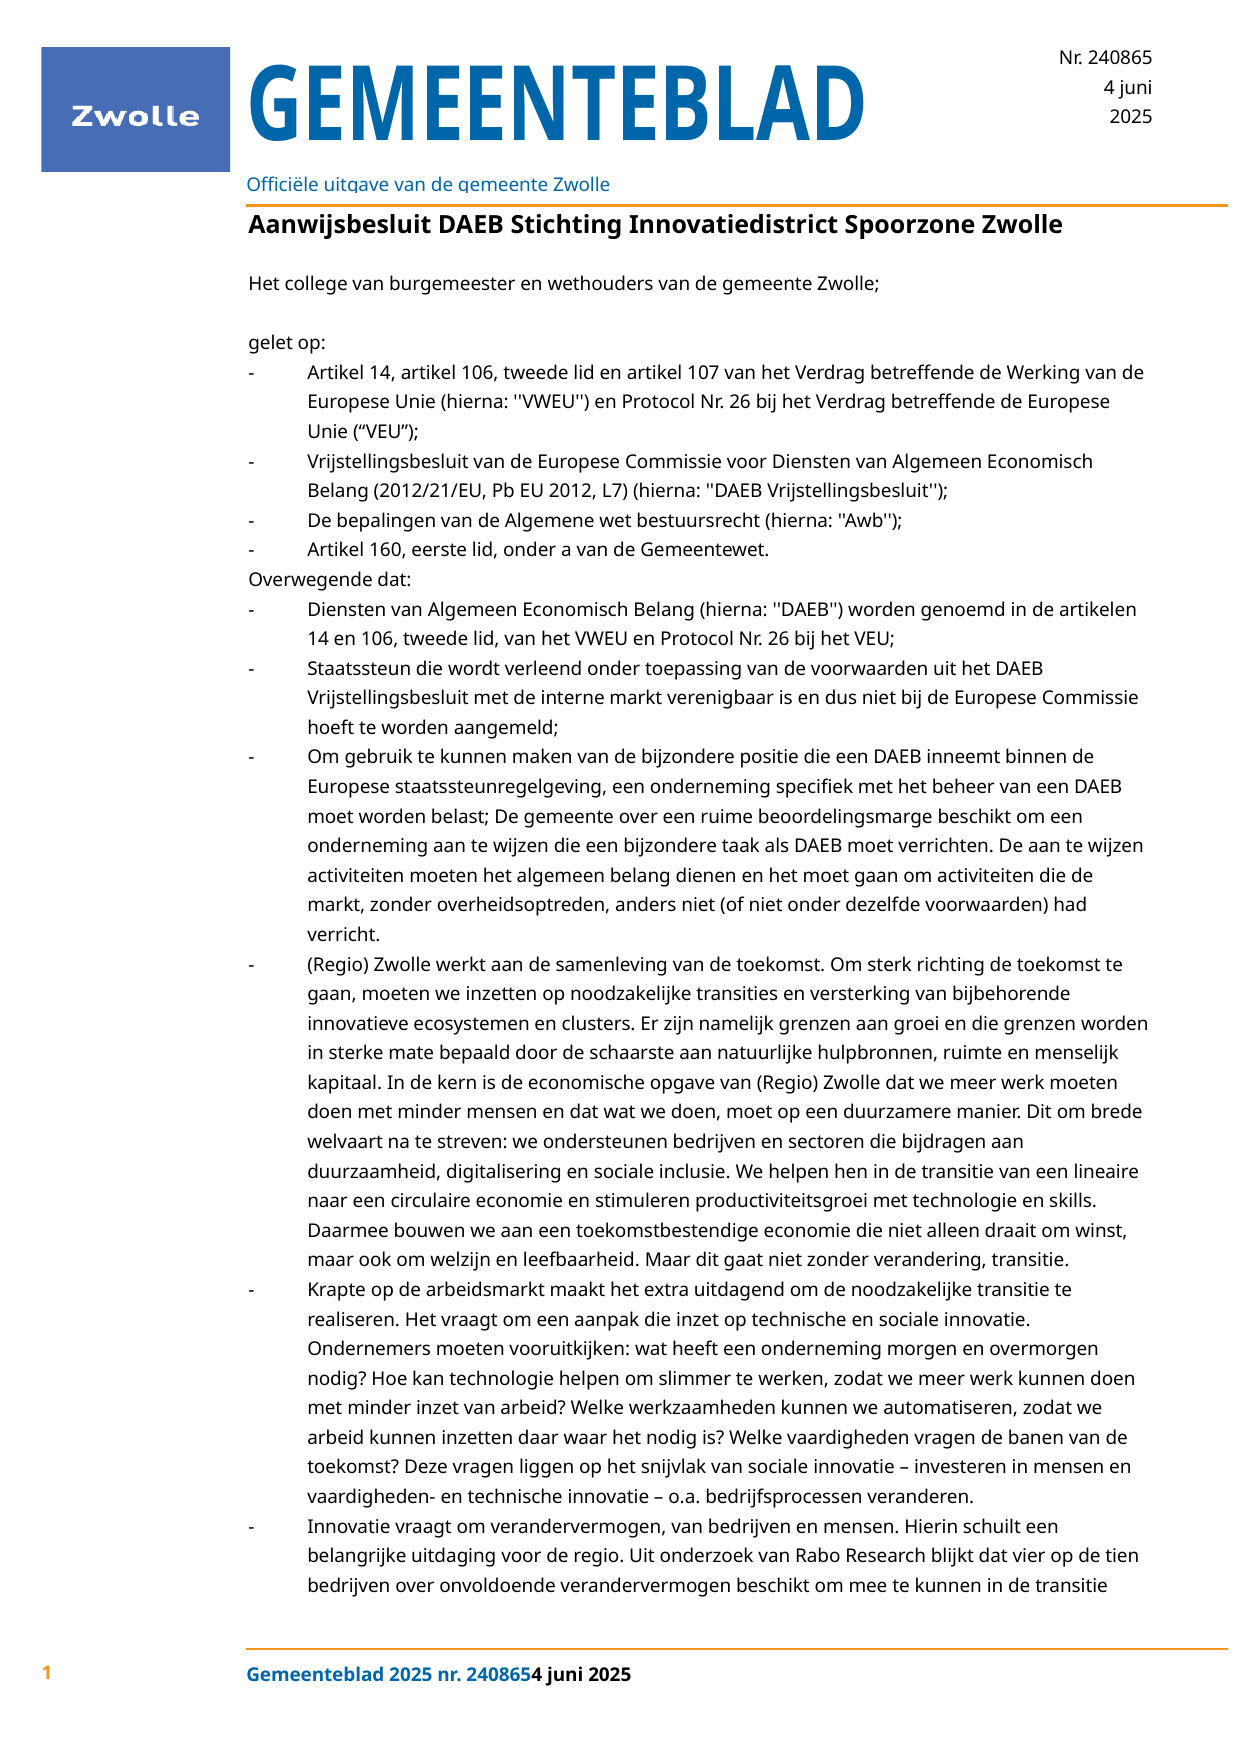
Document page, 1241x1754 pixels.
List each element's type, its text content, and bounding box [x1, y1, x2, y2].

list Om gebruik te kunnen maken van de bijzondere positie die een DAEB inneemt binnen de Europese staatssteunregelgeving, een onderneming specifiek met het beheer van een DAEB moet worden belast; De gemeente over een ruime beoordelingsmarge beschikt om een onderneming aan te wijzen die een bijzondere taak als DAEB moet verrichten. De aan te wijzen activiteiten moeten het algemeen belang dienen en het moet gaan om activiteiten die de markt, zonder overheidsoptreden, anders niet (of niet onder dezelfde voorwaarden) had verricht. [248, 744, 1152, 947]
text Aanwijsbesluit DAEB Stichting Innovatiedistrict Spoorzone Zwolle [248, 207, 1152, 241]
list (Regio) Zwolle werkt aan de samenleving van de toekomst. Om sterk richting de toekomst te gaan, moeten we inzetten op noodzakelijke transities en versterking van bijbehorende innovatieve ecosystemen en clusters. Er zijn namelijk grenzen aan groei en die grenzen worden in sterke mate bepaald door de schaarste aan natuurlijke hulpbronnen, ruimte en menselijk kapitaal. In de kern is de economische opgave van (Regio) Zwolle dat we meer werk moeten doen met minder mensen en dat wat we doen, moet op een duurzamere manier. Dit om brede welvaart na te streven: we ondersteunen bedrijven en sectoren die bijdragen aan duurzaamheid, digitalisering en sociale inclusie. We helpen hen in de transitie van een lineaire naar een circulaire economie en stimuleren productiviteitsgroei met technologie en skills. Daarmee bouwen we aan een toekomstbestendige economie die niet alleen draait om winst, maar ook om welzijn en leefbaarheid. Maar dit gaat niet zonder verandering, transitie. [248, 951, 1152, 1272]
list Staatssteun die wordt verleend onder toepassing van de voorwaarden uit het DAEB Vrijstellingsbesluit met de interne markt verenigbaar is en dus niet bij de Europese Commissie hoeft te worden aangemeld; [248, 655, 1152, 740]
text Overwegende dat: [248, 566, 1152, 592]
list De bepalingen van de Algemene wet bestuursrecht (hierna: ''Awb''); [248, 507, 1152, 533]
text gelet op: [248, 329, 1152, 355]
list Artikel 14, artikel 106, tweede lid en artikel 107 van het Verdrag betreffende de Werking van de Europese Unie (hierna: ''VWEU'') en Protocol Nr. 26 bij het Verdrag betreffende de Europese Unie (“VEU”); [248, 359, 1152, 444]
list Artikel 160, eerste lid, onder a van de Gemeentewet. [248, 537, 1152, 562]
list Krapte op de arbeidsmarkt maakt het extra uitdagend om de noodzakelijke transitie te realiseren. Het vraagt om een aanpak die inzet op technische en sociale innovatie. Ondernemers moeten vooruitkijken: wat heeft een onderneming morgen en overmorgen nodig? Hoe kan technologie helpen om slimmer te werken, zodat we meer werk kunnen doen met minder inzet van arbeid? Welke werkzaamheden kunnen we automatiseren, zodat we arbeid kunnen inzetten daar waar het nodig is? Welke vaardigheden vragen de banen van de toekomst? Deze vragen liggen op het snijvlak van sociale innovatie – investeren in mensen en vaardigheden- en technische innovatie – o.a. bedrijfsprocessen veranderen. [248, 1276, 1152, 1509]
list Vrijstellingsbesluit van de Europese Commissie voor Diensten van Algemeen Economisch Belang (2012/21/EU, Pb EU 2012, L7) (hierna: ''DAEB Vrijstellingsbesluit''); [248, 448, 1152, 503]
text Het college van burgemeester en wethouders van de gemeente Zwolle; [248, 270, 1152, 296]
list Innovatie vraagt om verandervermogen, van bedrijven en mensen. Hierin schuilt een belangrijke uitdaging voor de regio. Uit onderzoek van Rabo Research blijkt dat vier op de tien bedrijven over onvoldoende verandervermogen beschikt om mee te kunnen in de transitie [248, 1513, 1152, 1598]
picture [41, 47, 231, 172]
list Diensten van Algemeen Economisch Belang (hierna: ''DAEB'') worden genoemd in de artikelen 14 en 106, tweede lid, van het VWEU en Protocol Nr. 26 bij het VEU; [248, 596, 1152, 651]
